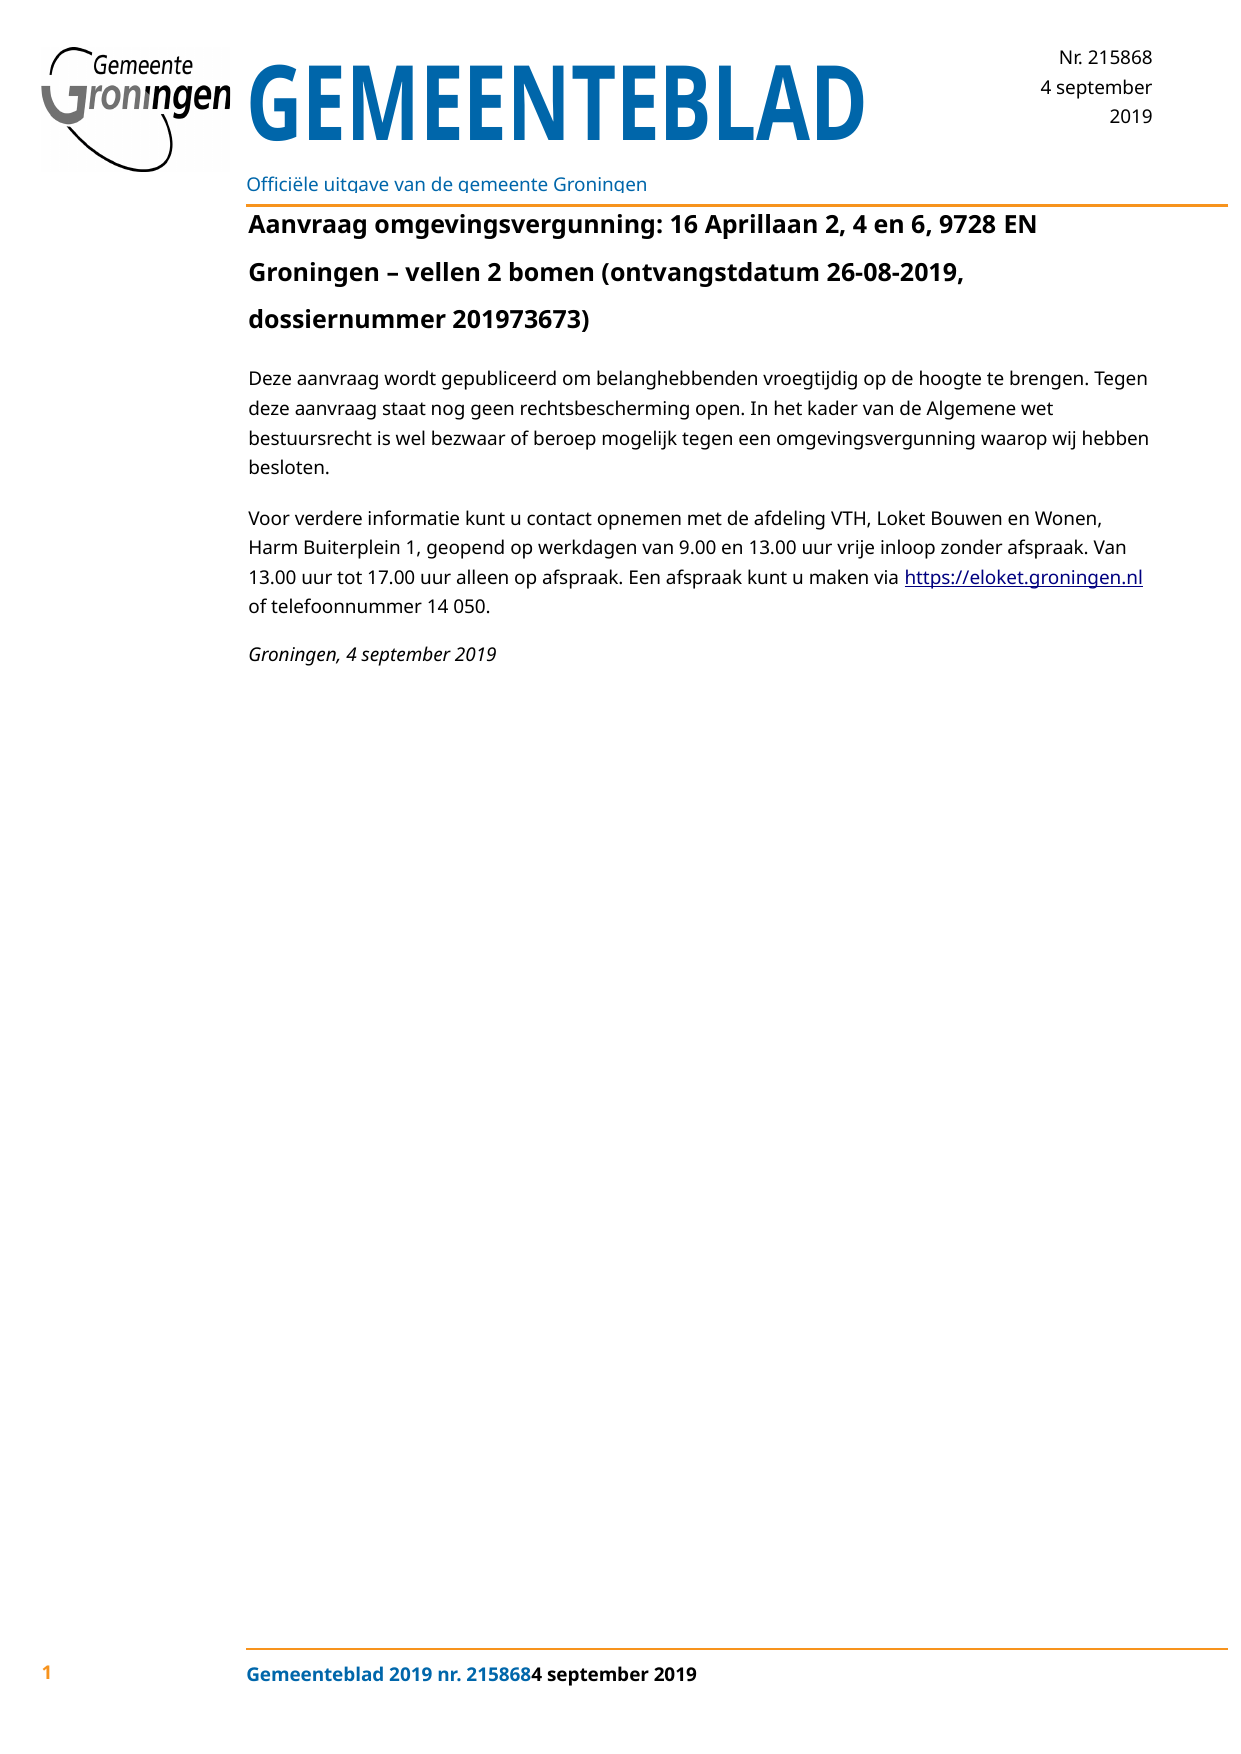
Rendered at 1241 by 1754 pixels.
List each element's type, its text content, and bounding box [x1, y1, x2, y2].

text Voor verdere informatie kunt u contact opnemen met de afdeling VTH, Loket Bouwen en Wonen, Harm Buiterplein 1, geopend op werkdagen van 9.00 en 13.00 uur vrije inloop zonder afspraak. Van 13.00 uur tot 17.00 uur alleen op afspraak. Een afspraak kunt u maken via https://eloket.groningen.nl of telefoonnummer 14 050. [248, 505, 1152, 619]
text Deze aanvraag wordt gepubliceerd om belanghebbenden vroegtijdig op de hoogte te brengen. Tegen deze aanvraag staat nog geen rechtsbescherming open. In het kader van de Algemene wet bestuursrecht is wel bezwaar of beroep mogelijk tegen een omgevingsvergunning waarop wij hebben besloten. [248, 366, 1152, 480]
text Groningen, 4 september 2019 [248, 641, 1152, 667]
picture [41, 47, 231, 172]
text Aanvraag omgevingsvergunning: 16 Aprillaan 2, 4 en 6, 9728 EN Groningen – vellen 2 bomen (ontvangstdatum 26-08-2019, dossiernummer 201973673) [248, 207, 1152, 336]
